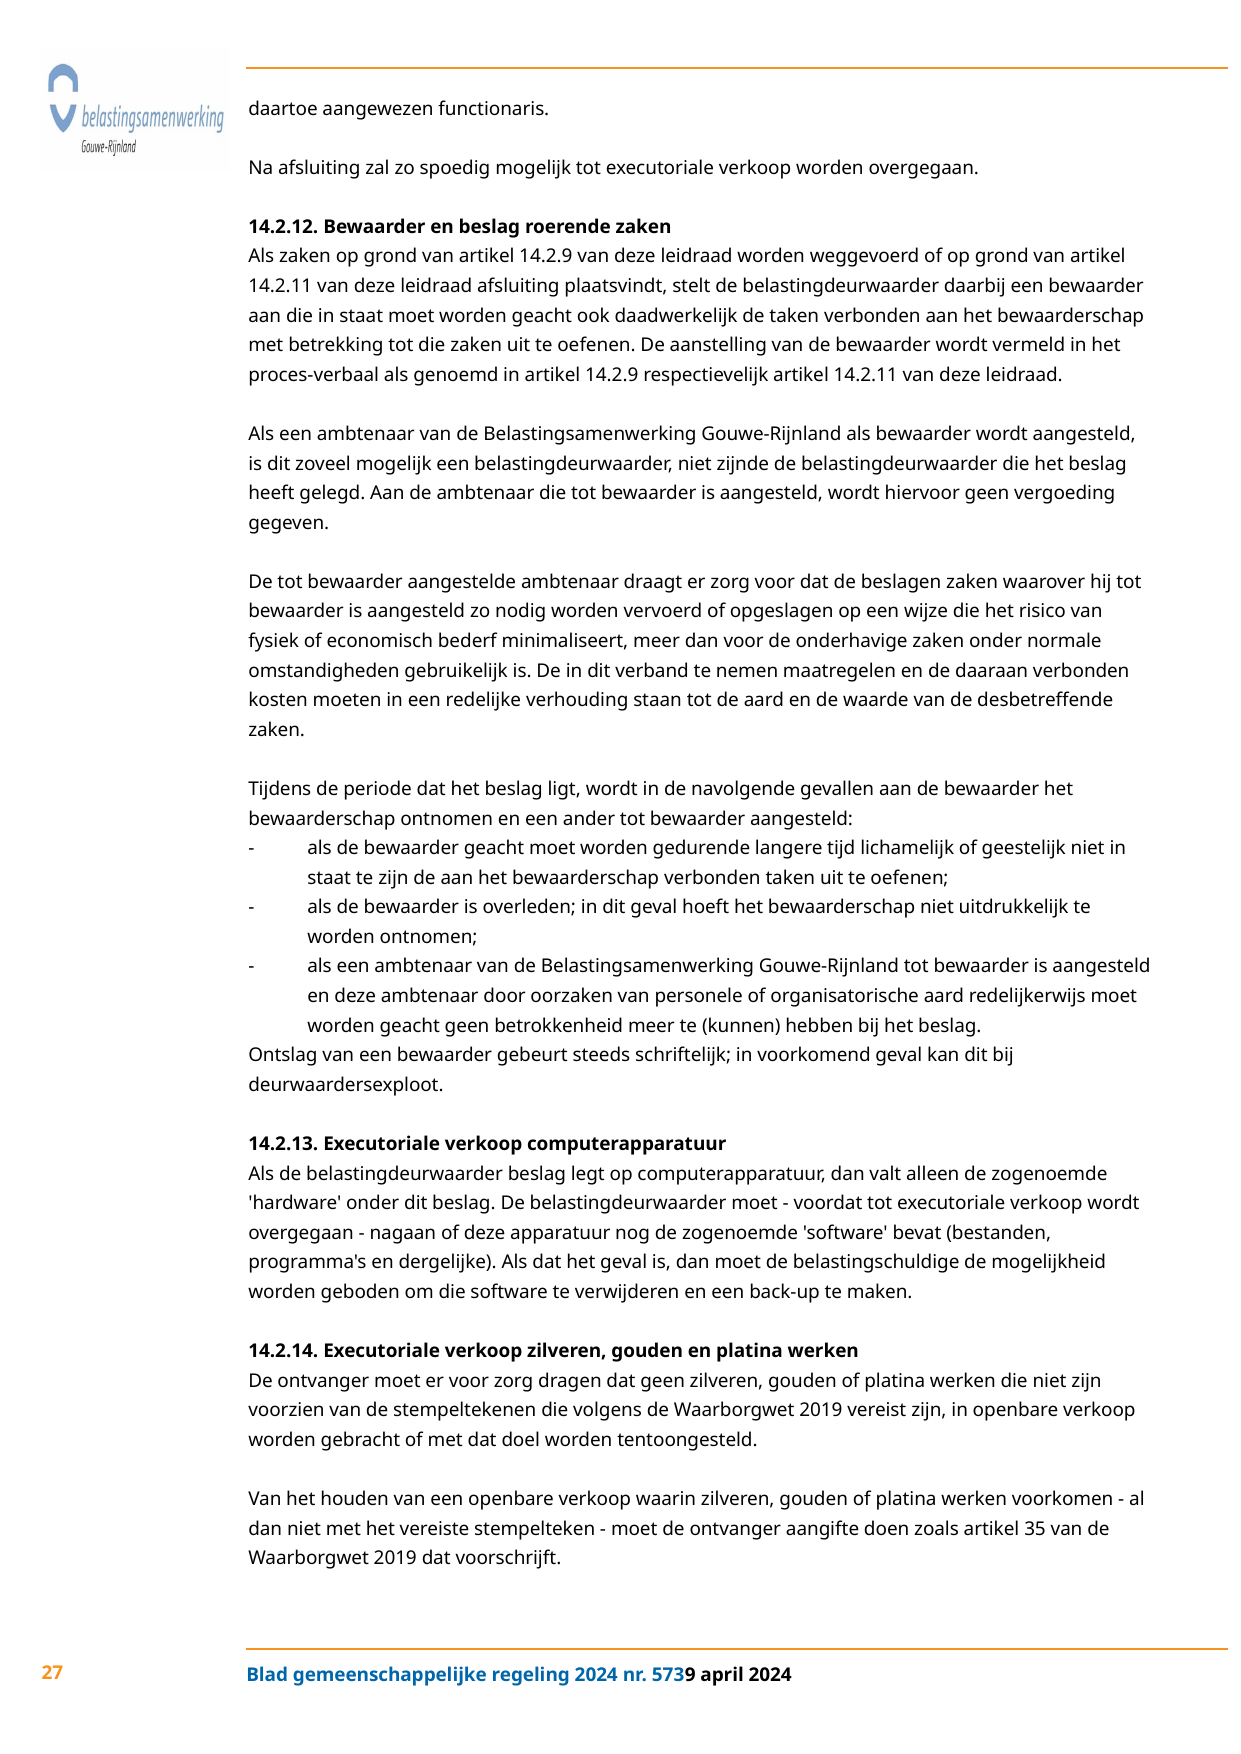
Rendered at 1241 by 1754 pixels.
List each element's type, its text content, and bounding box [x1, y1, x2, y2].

text De tot bewaarder aangestelde ambtenaar draagt er zorg voor dat de beslagen zaken waarover hij tot bewaarder is aangesteld zo nodig worden vervoerd of opgeslagen op een wijze die het risico van fysiek of economisch bederf minimaliseert, meer dan voor de onderhavige zaken onder normale omstandigheden gebruikelijk is. De in dit verband te nemen maatregelen en de daaraan verbonden kosten moeten in een redelijke verhouding staan tot de aard en de waarde van de desbetreffende zaken. [248, 568, 1152, 742]
text 14.2.14. Executoriale verkoop zilveren, gouden en platina werken [248, 1337, 1152, 1363]
list als de bewaarder is overleden; in dit geval hoeft het bewaarderschap niet uitdrukkelijk te worden ontnomen; [248, 893, 1152, 949]
list als een ambtenaar van de Belastingsamenwerking Gouwe-Rijnland tot bewaarder is aangesteld en deze ambtenaar door oorzaken van personele of organisatorische aard redelijkerwijs moet worden geacht geen betrokkenheid meer te (kunnen) hebben bij het beslag. [248, 953, 1152, 1038]
text 14.2.13. Executoriale verkoop computerapparatuur [248, 1130, 1152, 1156]
text 14.2.12. Bewaarder en beslag roerende zaken [248, 213, 1152, 239]
text Tijdens de periode dat het beslag ligt, wordt in de navolgende gevallen aan de bewaarder het bewaarderschap ontnomen en een ander tot bewaarder aangesteld: [248, 775, 1152, 831]
text Als een ambtenaar van de Belastingsamenwerking Gouwe-Rijnland als bewaarder wordt aangesteld, is dit zoveel mogelijk een belastingdeurwaarder, niet zijnde de belastingdeurwaarder die het beslag heeft gelegd. Aan de ambtenaar die tot bewaarder is aangesteld, wordt hiervoor geen vergoeding gegeven. [248, 420, 1152, 535]
text Als zaken op grond van artikel 14.2.9 van deze leidraad worden weggevoerd of op grond van artikel 14.2.11 van deze leidraad afsluiting plaatsvindt, stelt de belastingdeurwaarder daarbij een bewaarder aan die in staat moet worden geacht ook daadwerkelijk de taken verbonden aan het bewaarderschap met betrekking tot die zaken uit te oefenen. De aanstelling van de bewaarder wordt vermeld in het proces-verbaal als genoemd in artikel 14.2.9 respectievelijk artikel 14.2.11 van deze leidraad. [248, 243, 1152, 387]
text Als de belastingdeurwaarder beslag legt op computerapparatuur, dan valt alleen de zogenoemde 'hardware' onder dit beslag. De belastingdeurwaarder moet - voordat tot executoriale verkoop wordt overgegaan - nagaan of deze apparatuur nog de zogenoemde 'software' bevat (bestanden, programma's en dergelijke). Als dat het geval is, dan moet de belastingschuldige de mogelijkheid worden geboden om die software te verwijderen en een back-up te maken. [248, 1160, 1152, 1304]
list als de bewaarder geacht moet worden gedurende langere tijd lichamelijk of geestelijk niet in staat te zijn de aan het bewaarderschap verbonden taken uit te oefenen; [248, 834, 1152, 890]
text Na afsluiting zal zo spoedig mogelijk tot executoriale verkoop worden overgegaan. [248, 154, 1152, 180]
text Ontslag van een bewaarder gebeurt steeds schriftelijk; in voorkomend geval kan dit bij deurwaardersexploot. [248, 1041, 1152, 1097]
text daartoe aangewezen functionaris. [248, 95, 1152, 121]
picture [41, 47, 231, 172]
text Van het houden van een openbare verkoop waarin zilveren, gouden of platina werken voorkomen - al dan niet met het vereiste stempelteken - moet de ontvanger aangifte doen zoals artikel 35 van de Waarborgwet 2019 dat voorschrijft. [248, 1485, 1152, 1570]
text De ontvanger moet er voor zorg dragen dat geen zilveren, gouden of platina werken die niet zijn voorzien van de stempeltekenen die volgens de Waarborgwet 2019 vereist zijn, in openbare verkoop worden gebracht of met dat doel worden tentoongesteld. [248, 1367, 1152, 1452]
